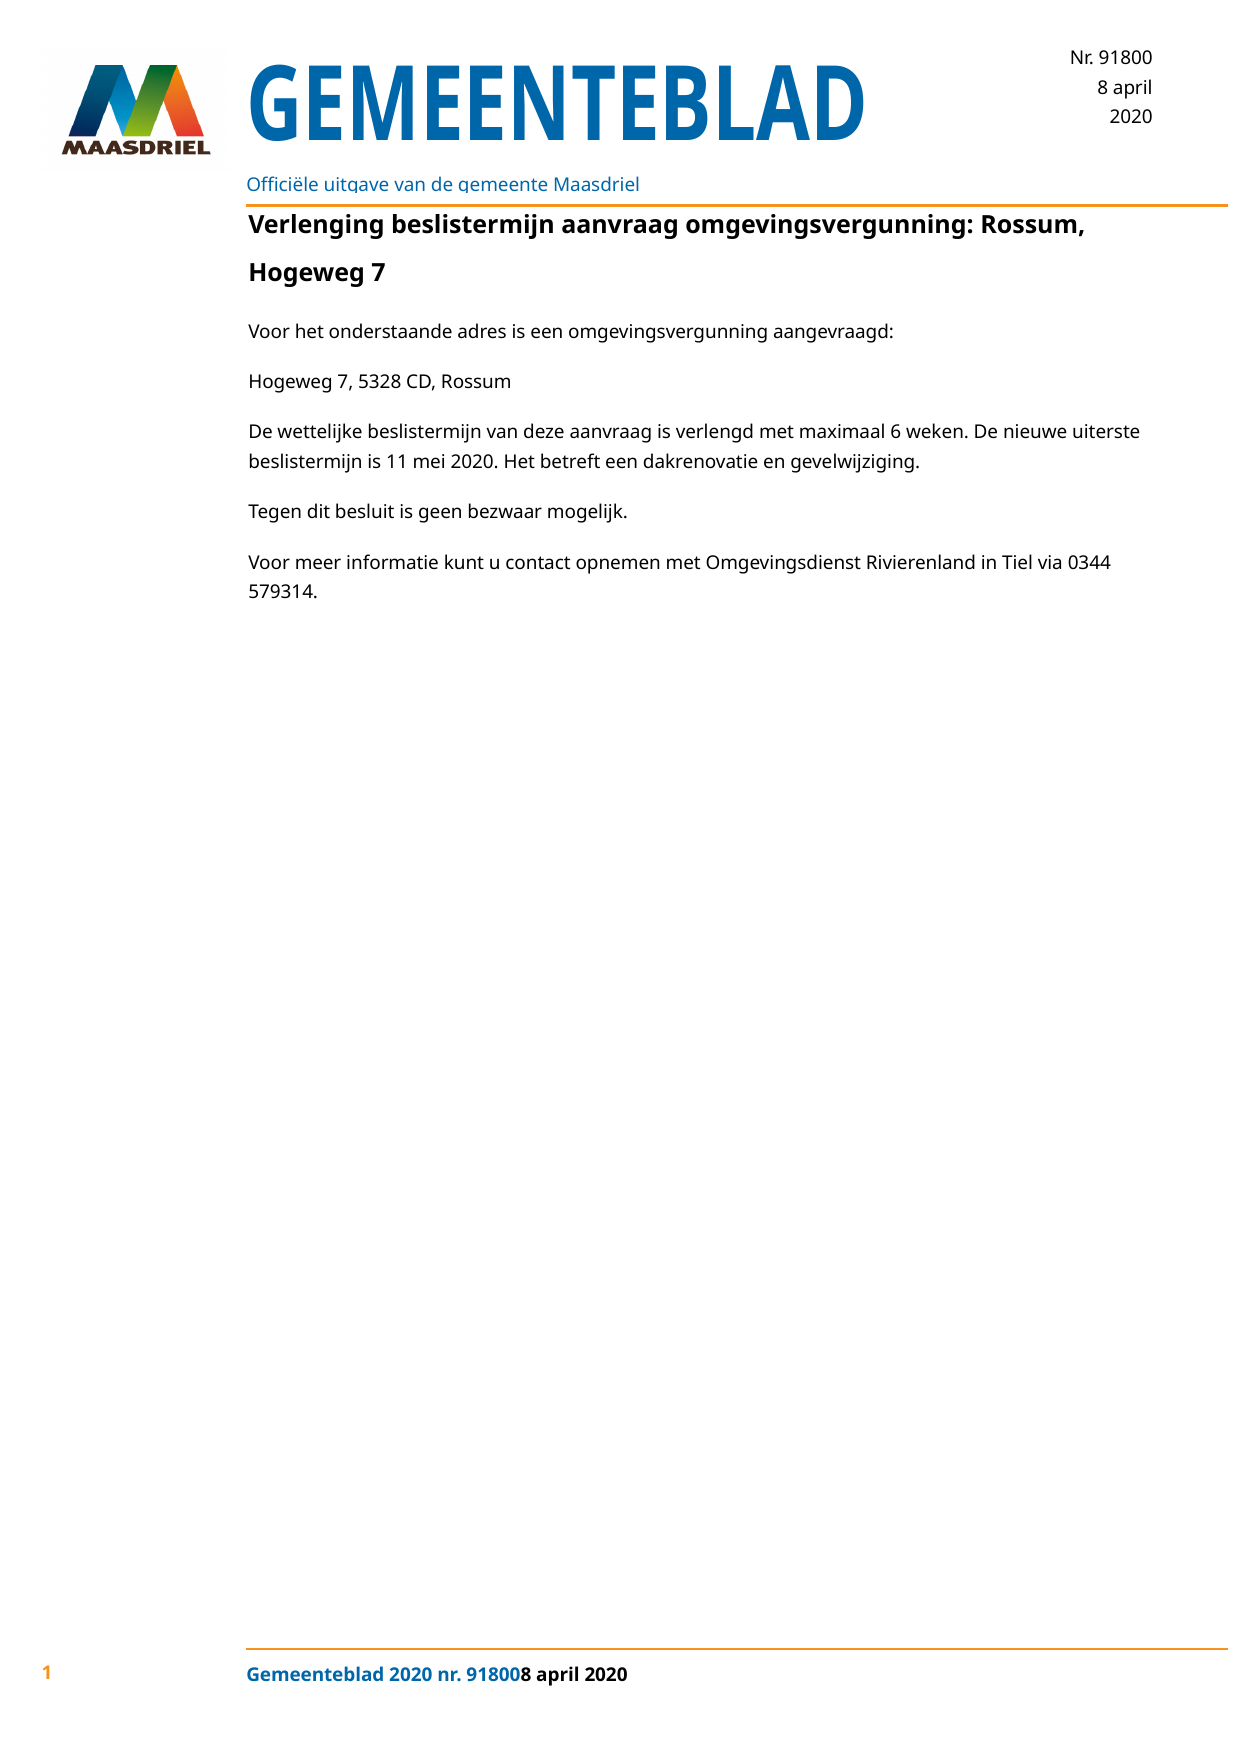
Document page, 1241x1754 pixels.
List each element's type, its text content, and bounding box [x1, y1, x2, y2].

text Tegen dit besluit is geen bezwaar mogelijk. [248, 499, 1152, 524]
text Voor het onderstaande adres is een omgevingsvergunning aangevraagd: [248, 318, 1152, 344]
picture [41, 47, 231, 172]
text Verlenging beslistermijn aanvraag omgevingsvergunning: Rossum, Hogeweg 7 [248, 207, 1152, 288]
text Voor meer informatie kunt u contact opnemen met Omgevingsdienst Rivierenland in Tiel via 0344 579314. [248, 549, 1152, 604]
text Hogeweg 7, 5328 CD, Rossum [248, 368, 1152, 394]
text De wettelijke beslistermijn van deze aanvraag is verlengd met maximaal 6 weken. De nieuwe uiterste beslistermijn is 11 mei 2020. Het betreft een dakrenovatie en gevelwijziging. [248, 419, 1152, 474]
